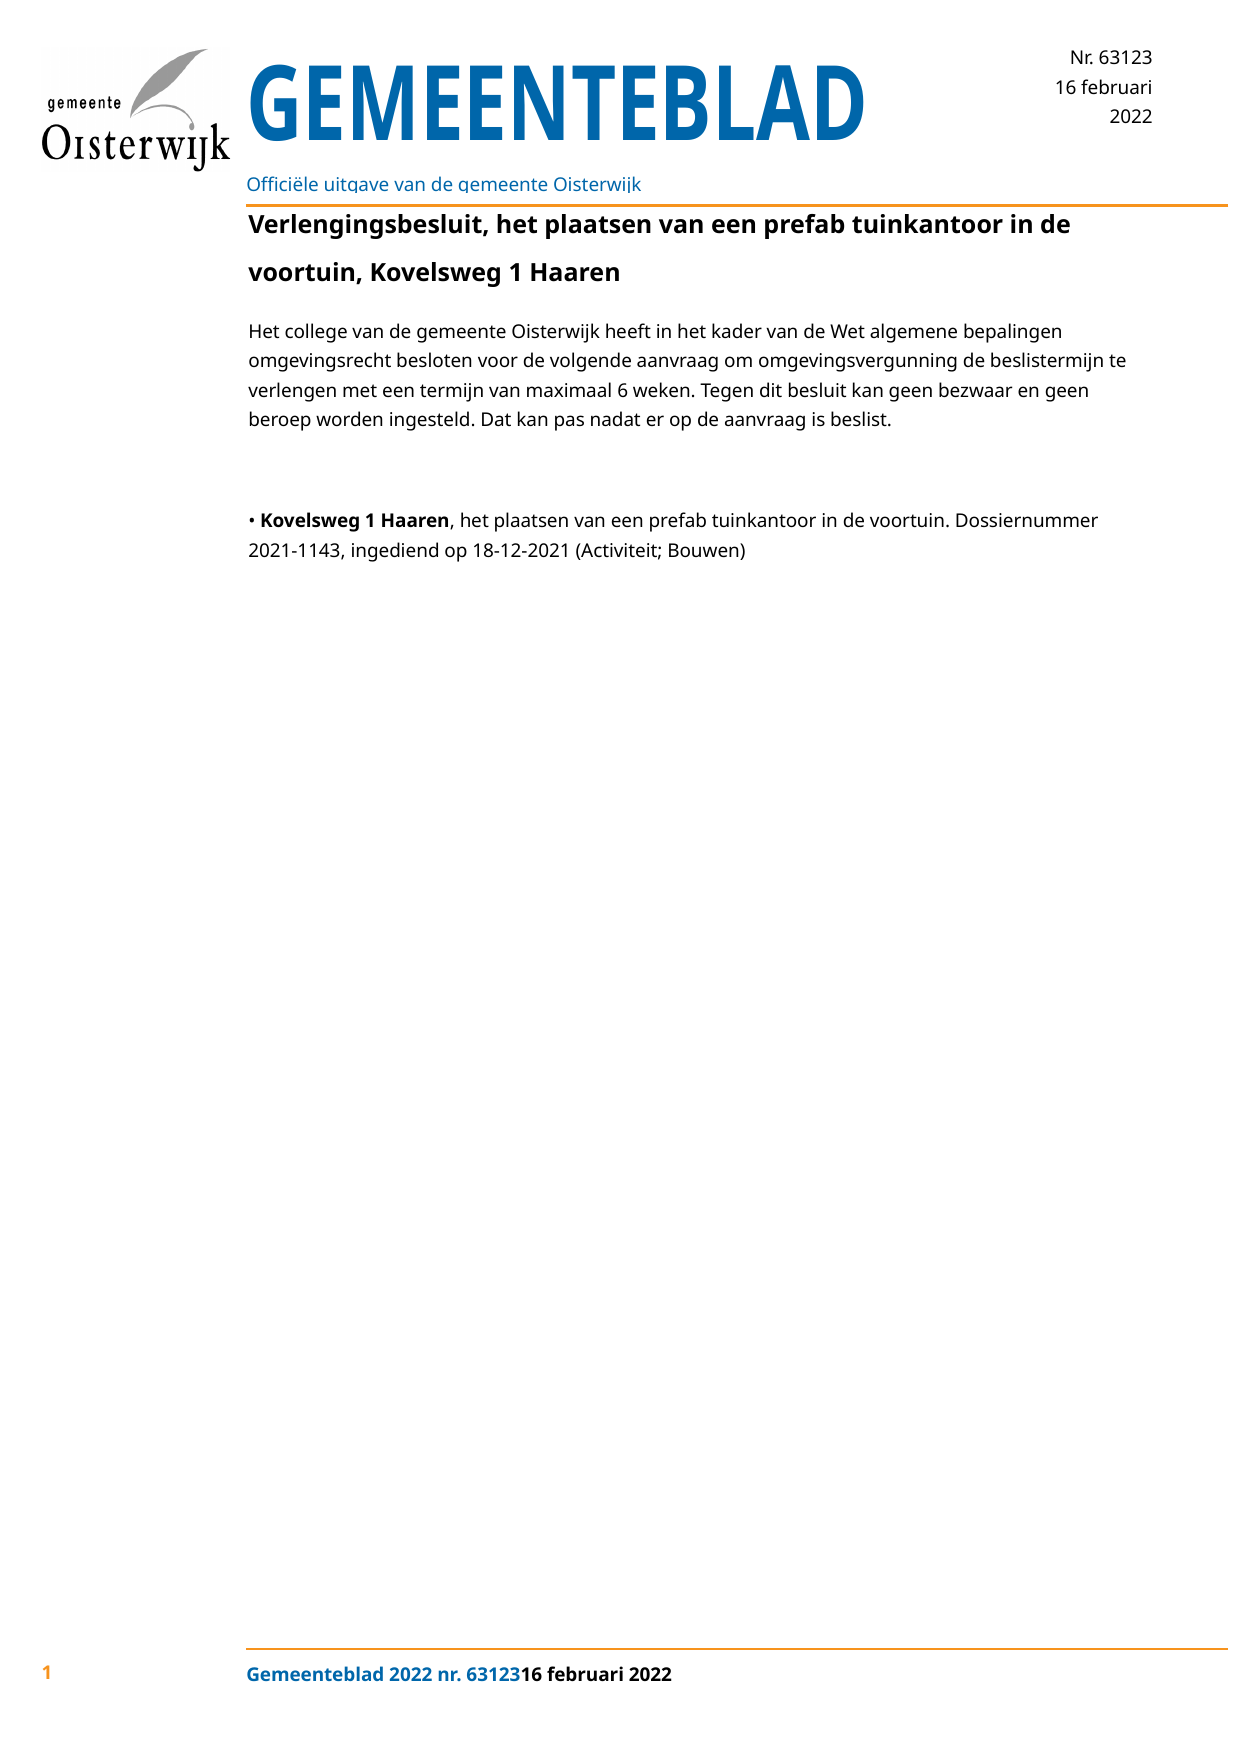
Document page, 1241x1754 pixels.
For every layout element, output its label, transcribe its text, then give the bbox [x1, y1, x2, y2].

picture [41, 47, 231, 172]
text Het college van de gemeente Oisterwijk heeft in het kader van de Wet algemene bepalingen omgevingsrecht besloten voor de volgende aanvraag om omgevingsvergunning de beslistermijn te verlengen met een termijn van maximaal 6 weken. Tegen dit besluit kan geen bezwaar en geen beroep worden ingesteld. Dat kan pas nadat er op de aanvraag is beslist. [248, 318, 1152, 432]
text • Kovelsweg 1 Haaren, het plaatsen van een prefab tuinkantoor in de voortuin. Dossiernummer 2021-1143, ingediend op 18-12-2021 (Activiteit; Bouwen) [248, 507, 1152, 563]
text Verlengingsbesluit, het plaatsen van een prefab tuinkantoor in de voortuin, Kovelsweg 1 Haaren [248, 207, 1152, 288]
